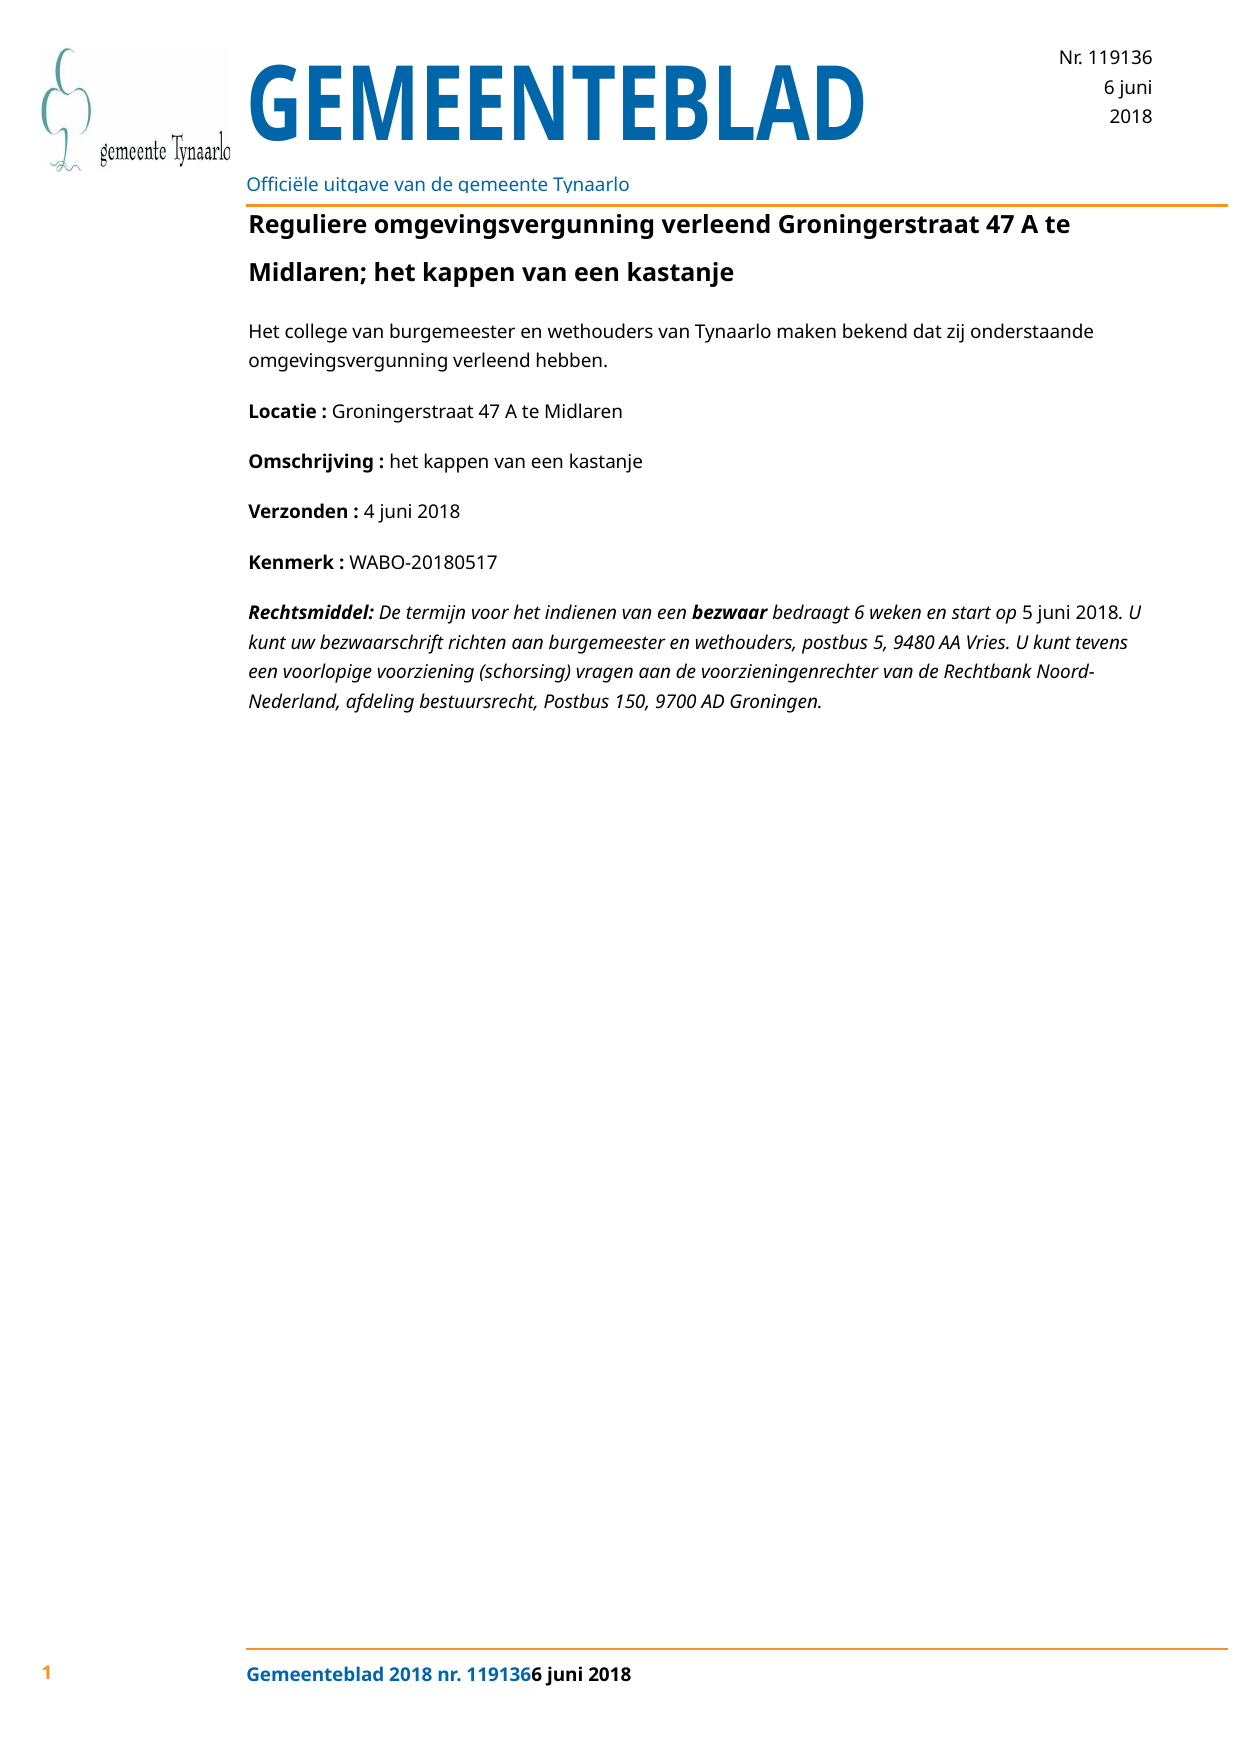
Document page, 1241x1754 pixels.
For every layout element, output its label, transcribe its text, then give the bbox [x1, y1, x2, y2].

text Verzonden : 4 juni 2018 [248, 499, 1152, 524]
text Reguliere omgevingsvergunning verleend Groningerstraat 47 A te Midlaren; het kappen van een kastanje [248, 207, 1152, 288]
text Omschrijving : het kappen van een kastanje [248, 448, 1152, 474]
text Kenmerk : WABO-20180517 [248, 549, 1152, 575]
text Locatie : Groningerstraat 47 A te Midlaren [248, 398, 1152, 424]
text Rechtsmiddel: De termijn voor het indienen van een bezwaar bedraagt 6 weken en start op 5 juni 2018. U kunt uw bezwaarschrift richten aan burgemeester en wethouders, postbus 5, 9480 AA Vries. U kunt tevens een voorlopige voorziening (schorsing) vragen aan de voorzieningenrechter van de Rechtbank Noord-Nederland, afdeling bestuursrecht, Postbus 150, 9700 AD Groningen. [248, 599, 1152, 714]
picture [41, 47, 231, 172]
text Het college van burgemeester en wethouders van Tynaarlo maken bekend dat zij onderstaande omgevingsvergunning verleend hebben. [248, 318, 1152, 373]
